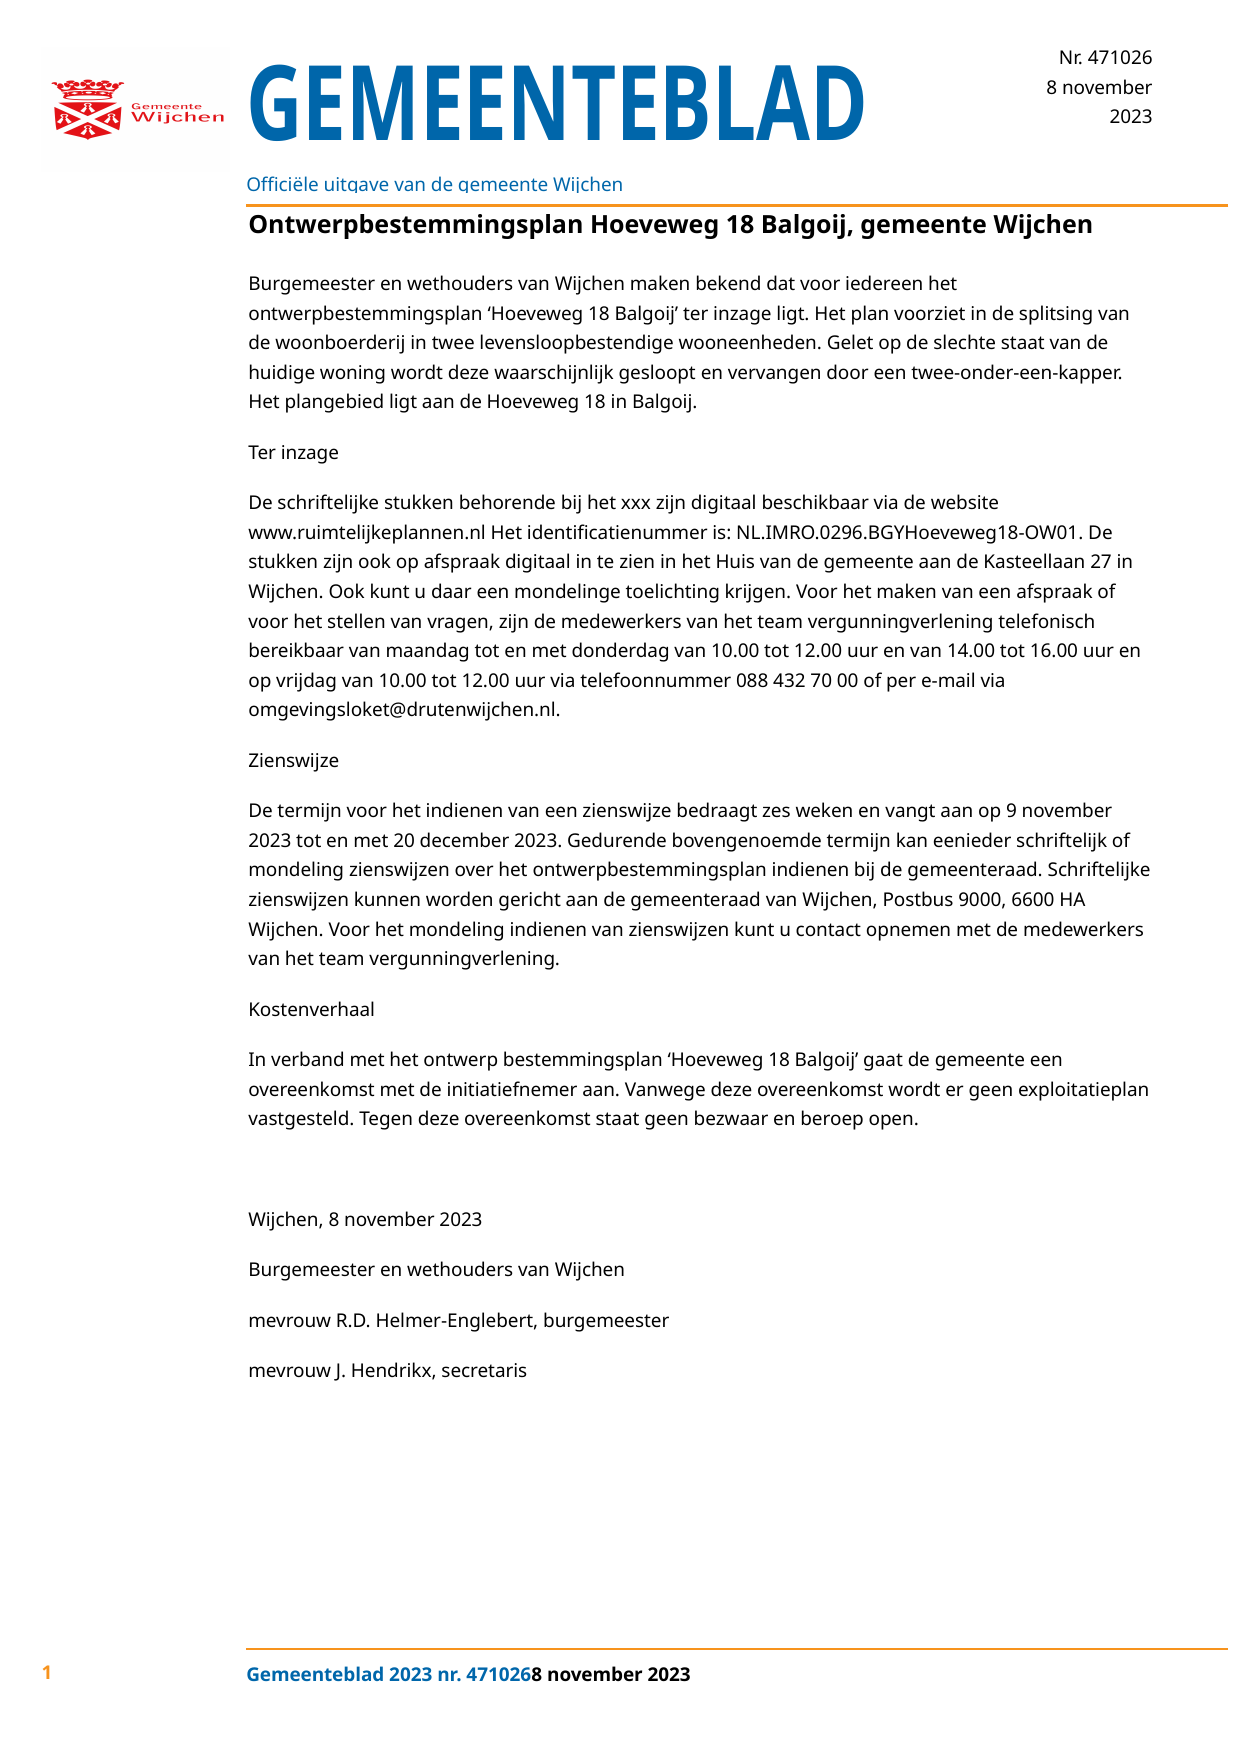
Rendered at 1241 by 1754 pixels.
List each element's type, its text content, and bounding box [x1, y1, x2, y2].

text Burgemeester en wethouders van Wijchen maken bekend dat voor iedereen het ontwerpbestemmingsplan ‘Hoeveweg 18 Balgoij’ ter inzage ligt. Het plan voorziet in de splitsing van de woonboerderij in twee levensloopbestendige wooneenheden. Gelet op de slechte staat van de huidige woning wordt deze waarschijnlijk gesloopt en vervangen door een twee-onder-een-kapper. Het plangebied ligt aan de Hoeveweg 18 in Balgoij. [248, 270, 1152, 414]
text Kostenverhaal [248, 996, 1152, 1021]
text mevrouw J. Hendrikx, secretaris [248, 1357, 1152, 1383]
text Burgemeester en wethouders van Wijchen [248, 1257, 1152, 1282]
text Wijchen, 8 november 2023 [248, 1206, 1152, 1232]
text De termijn voor het indienen van een zienswijze bedraagt zes weken en vangt aan op 9 november 2023 tot en met 20 december 2023. Gedurende bovengenoemde termijn kan eenieder schriftelijk of mondeling zienswijzen over het ontwerpbestemmingsplan indienen bij de gemeenteraad. Schriftelijke zienswijzen kunnen worden gericht aan de gemeenteraad van Wijchen, Postbus 9000, 6600 HA Wijchen. Voor het mondeling indienen van zienswijzen kunt u contact opnemen met de medewerkers van het team vergunningverlening. [248, 797, 1152, 971]
picture [41, 47, 231, 172]
text Zienswijze [248, 747, 1152, 773]
text mevrouw R.D. Helmer-Englebert, burgemeester [248, 1307, 1152, 1333]
text In verband met het ontwerp bestemmingsplan ‘Hoeveweg 18 Balgoij’ gaat de gemeente een overeenkomst met de initiatiefnemer aan. Vanwege deze overeenkomst wordt er geen exploitatieplan vastgesteld. Tegen deze overeenkomst staat geen bezwaar en beroep open. [248, 1046, 1152, 1131]
text Ter inzage [248, 439, 1152, 465]
text De schriftelijke stukken behorende bij het xxx zijn digitaal beschikbaar via de website www.ruimtelijkeplannen.nl Het identificatienummer is: NL.IMRO.0296.BGYHoeveweg18-OW01. De stukken zijn ook op afspraak digitaal in te zien in het Huis van de gemeente aan de Kasteellaan 27 in Wijchen. Ook kunt u daar een mondelinge toelichting krijgen. Voor het maken van een afspraak of voor het stellen van vragen, zijn de medewerkers van het team vergunningverlening telefonisch bereikbaar van maandag tot en met donderdag van 10.00 tot 12.00 uur en van 14.00 tot 16.00 uur en op vrijdag van 10.00 tot 12.00 uur via telefoonnummer 088 432 70 00 of per e-mail via omgevingsloket@drutenwijchen.nl. [248, 489, 1152, 722]
text Ontwerpbestemmingsplan Hoeveweg 18 Balgoij, gemeente Wijchen [248, 207, 1152, 241]
